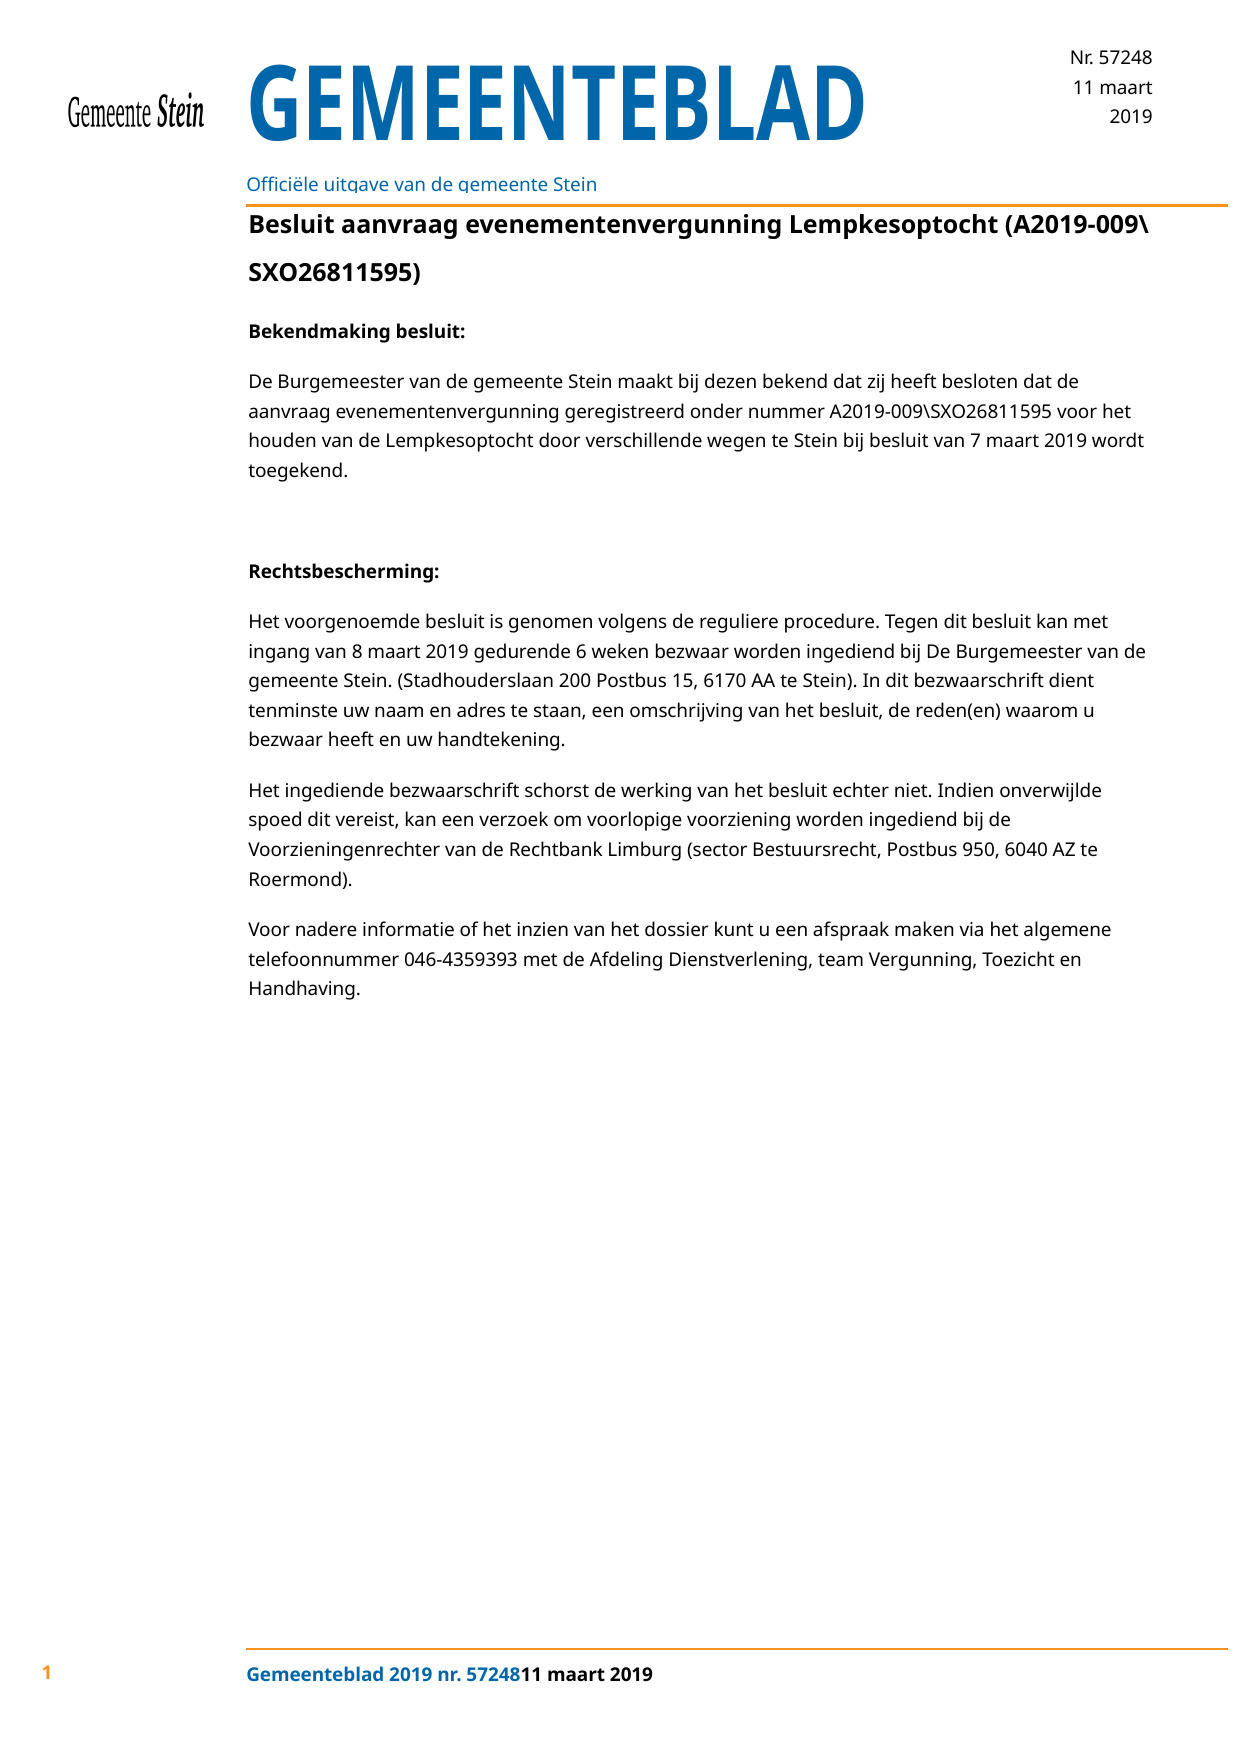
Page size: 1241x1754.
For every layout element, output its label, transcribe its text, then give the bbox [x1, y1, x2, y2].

text Het voorgenoemde besluit is genomen volgens de reguliere procedure. Tegen dit besluit kan met ingang van 8 maart 2019 gedurende 6 weken bezwaar worden ingediend bij De Burgemeester van de gemeente Stein. (Stadhouderslaan 200 Postbus 15, 6170 AA te Stein). In dit bezwaarschrift dient tenminste uw naam en adres te staan, een omschrijving van het besluit, de reden(en) waarom u bezwaar heeft en uw handtekening. [248, 608, 1152, 752]
text Bekendmaking besluit: [248, 318, 1152, 344]
text Voor nadere informatie of het inzien van het dossier kunt u een afspraak maken via het algemene telefoonnummer 046-4359393 met de Afdeling Dienstverlening, team Vergunning, Toezicht en Handhaving. [248, 916, 1152, 1001]
picture [41, 47, 231, 172]
text Besluit aanvraag evenementenvergunning Lempkesoptocht (A2019-009\SXO26811595) [248, 207, 1152, 288]
text Rechtsbescherming: [248, 558, 1152, 584]
text De Burgemeester van de gemeente Stein maakt bij dezen bekend dat zij heeft besloten dat de aanvraag evenementenvergunning geregistreerd onder nummer A2019-009\SXO26811595 voor het houden van de Lempkesoptocht door verschillende wegen te Stein bij besluit van 7 maart 2019 wordt toegekend. [248, 368, 1152, 483]
text Het ingediende bezwaarschrift schorst de werking van het besluit echter niet. Indien onverwijlde spoed dit vereist, kan een verzoek om voorlopige voorziening worden ingediend bij de Voorzieningenrechter van de Rechtbank Limburg (sector Bestuursrecht, Postbus 950, 6040 AZ te Roermond). [248, 777, 1152, 892]
